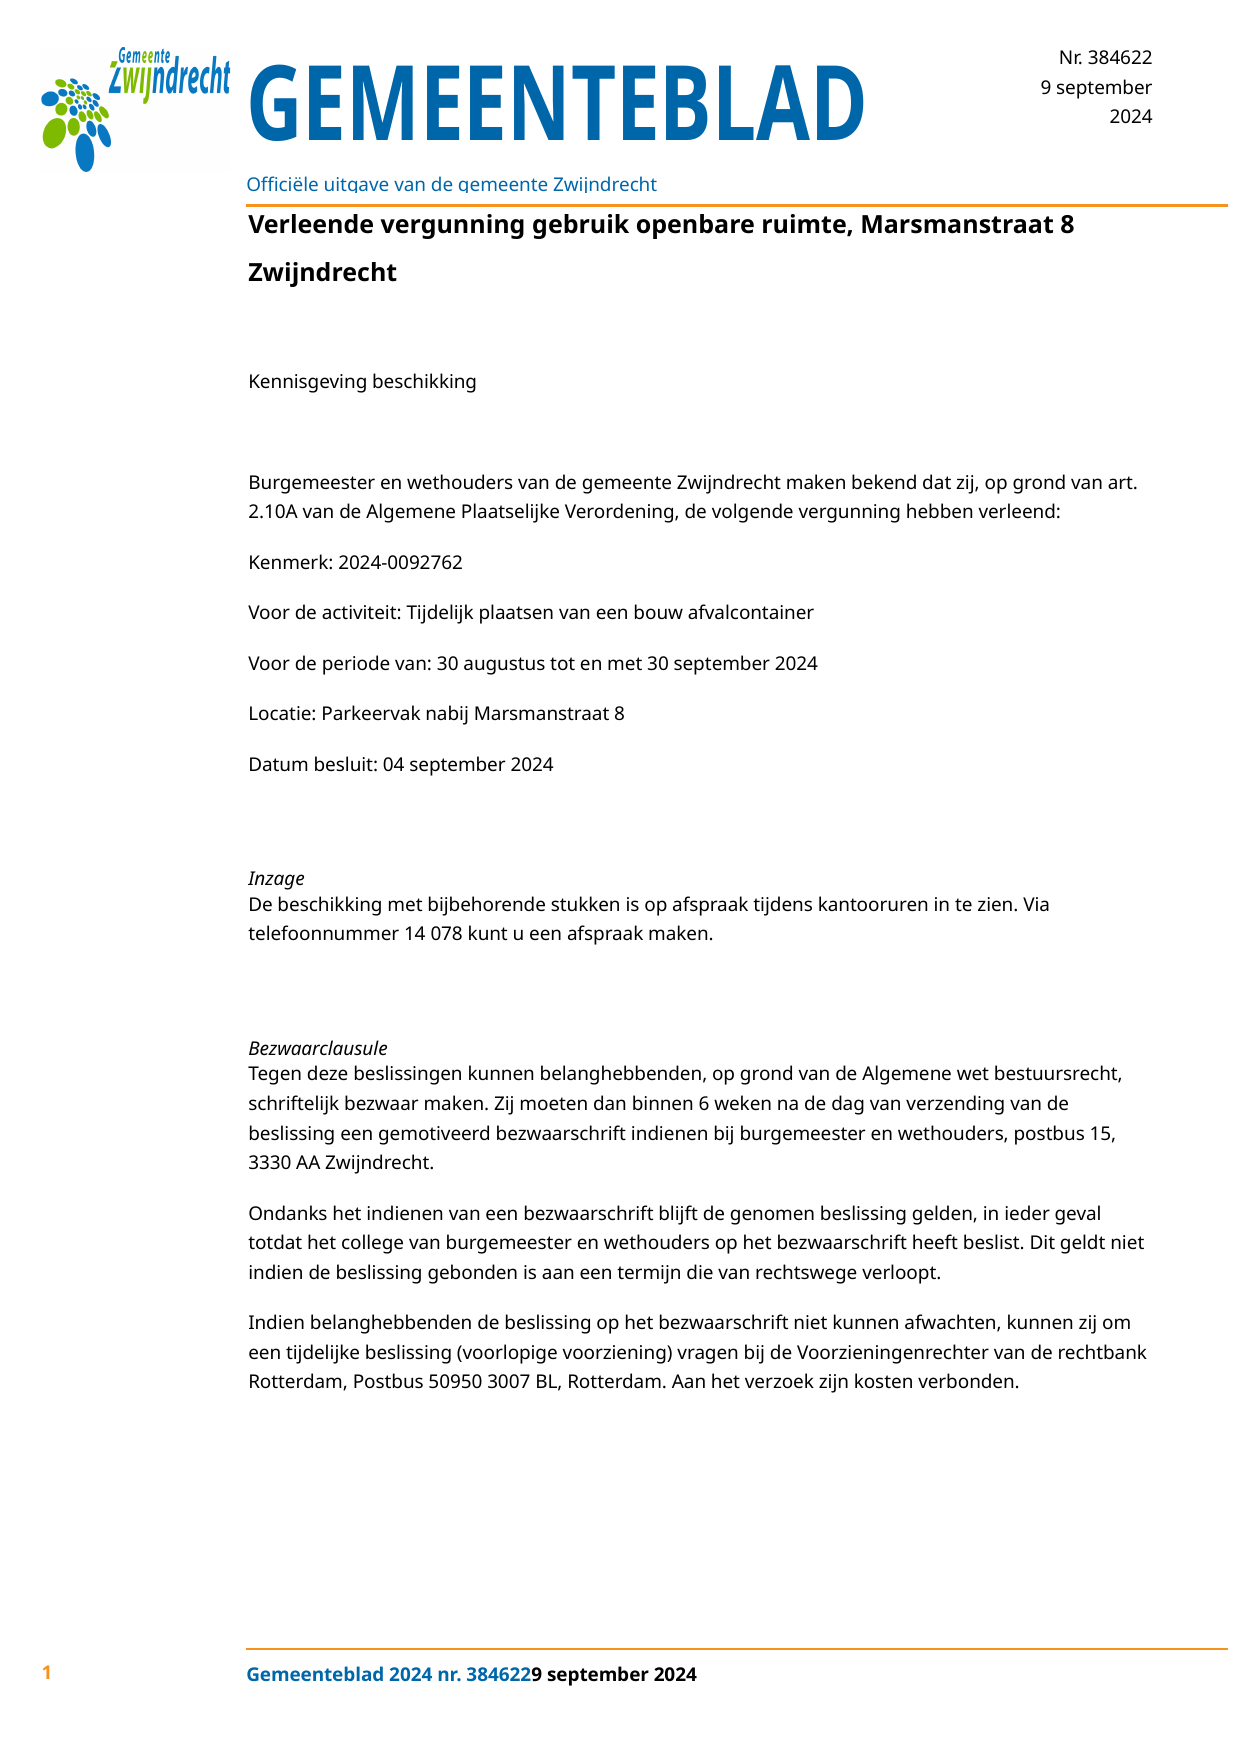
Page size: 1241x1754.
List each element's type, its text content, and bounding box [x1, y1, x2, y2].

text Locatie: Parkeervak nabij Marsmanstraat 8 [248, 700, 1152, 726]
text Datum besluit: 04 september 2024 [248, 751, 1152, 777]
text Kenmerk: 2024-0092762 [248, 549, 1152, 575]
text De beschikking met bijbehorende stukken is op afspraak tijdens kantooruren in te zien. Via telefoonnummer 14 078 kunt u een afspraak maken. [248, 891, 1152, 946]
picture [41, 47, 231, 172]
text Verleende vergunning gebruik openbare ruimte, Marsmanstraat 8 Zwijndrecht [248, 207, 1152, 288]
text Inzage [248, 865, 1152, 891]
text Kennisgeving beschikking [248, 368, 1152, 394]
text Voor de activiteit: Tijdelijk plaatsen van een bouw afvalcontainer [248, 599, 1152, 625]
text Burgemeester en wethouders van de gemeente Zwijndrecht maken bekend dat zij, op grond van art. 2.10A van de Algemene Plaatselijke Verordening, de volgende vergunning hebben verleend: [248, 469, 1152, 524]
text Ondanks het indienen van een bezwaarschrift blijft de genomen beslissing gelden, in ieder geval totdat het college van burgemeester en wethouders op het bezwaarschrift heeft beslist. Dit geldt niet indien de beslissing gebonden is aan een termijn die van rechtswege verloopt. [248, 1200, 1152, 1285]
text Indien belanghebbenden de beslissing op het bezwaarschrift niet kunnen afwachten, kunnen zij om een tijdelijke beslissing (voorlopige voorziening) vragen bij de Voorzieningenrechter van de rechtbank Rotterdam, Postbus 50950 3007 BL, Rotterdam. Aan het verzoek zijn kosten verbonden. [248, 1309, 1152, 1394]
text Bezwaarclausule [248, 1035, 1152, 1061]
text Voor de periode van: 30 augustus tot en met 30 september 2024 [248, 650, 1152, 676]
text Tegen deze beslissingen kunnen belanghebbenden, op grond van de Algemene wet bestuursrecht, schriftelijk bezwaar maken. Zij moeten dan binnen 6 weken na de dag van verzending van de beslissing een gemotiveerd bezwaarschrift indienen bij burgemeester en wethouders, postbus 15, 3330 AA Zwijndrecht. [248, 1061, 1152, 1175]
